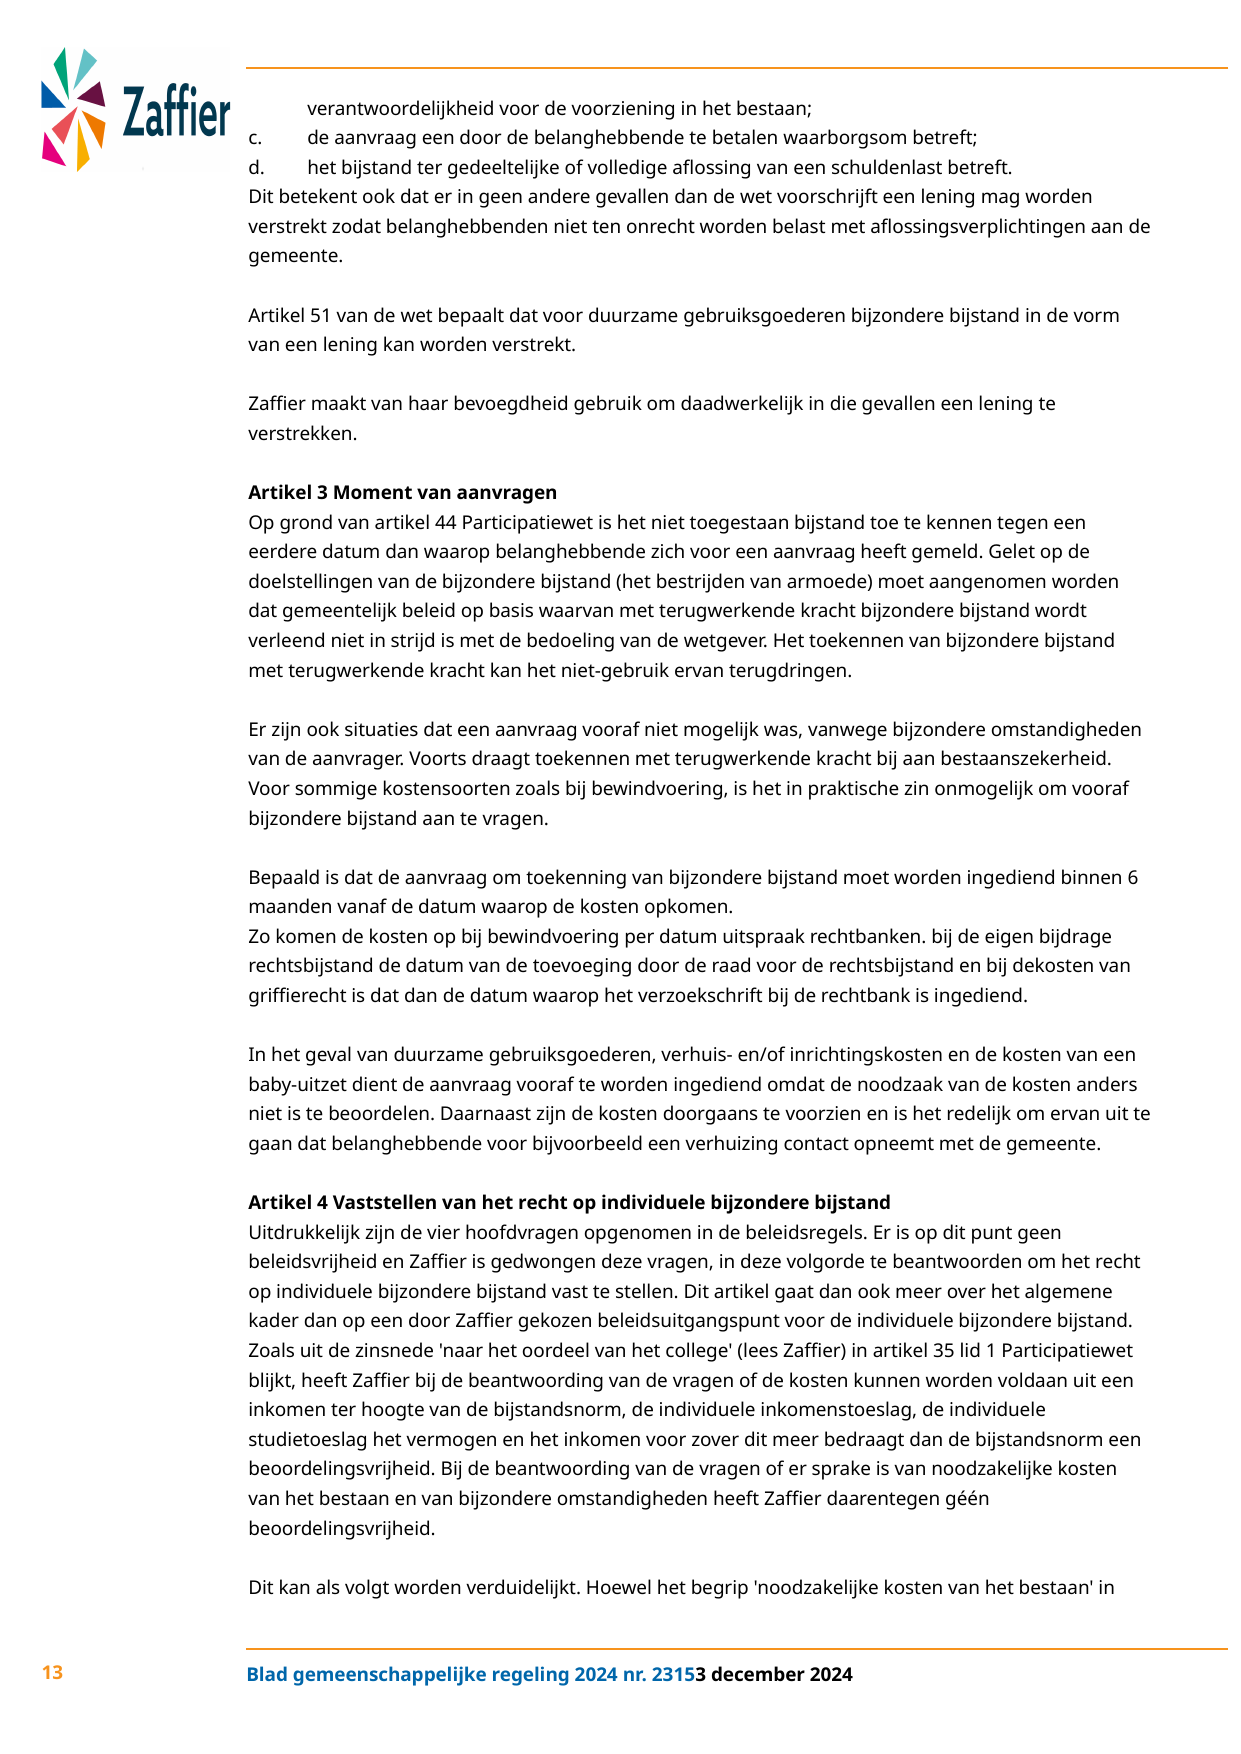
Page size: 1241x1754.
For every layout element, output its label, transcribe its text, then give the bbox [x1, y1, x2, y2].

text Artikel 51 van de wet bepaalt dat voor duurzame gebruiksgoederen bijzondere bijstand in de vorm van een lening kan worden verstrekt. [248, 302, 1152, 357]
text Bepaald is dat de aanvraag om toekenning van bijzondere bijstand moet worden ingediend binnen 6 maanden vanaf de datum waarop de kosten opkomen. [248, 864, 1152, 919]
picture [41, 47, 231, 172]
text Dit kan als volgt worden verduidelijkt. Hoewel het begrip 'noodzakelijke kosten van het bestaan' in [248, 1574, 1152, 1600]
text Op grond van artikel 44 Participatiewet is het niet toegestaan bijstand toe te kennen tegen een eerdere datum dan waarop belanghebbende zich voor een aanvraag heeft gemeld. Gelet op de doelstellingen van de bijzondere bijstand (het bestrijden van armoede) moet aangenomen worden dat gemeentelijk beleid op basis waarvan met terugwerkende kracht bijzondere bijstand wordt verleend niet in strijd is met de bedoeling van de wetgever. Het toekennen van bijzondere bijstand met terugwerkende kracht kan het niet-gebruik ervan terugdringen. [248, 509, 1152, 683]
text Dit betekent ook dat er in geen andere gevallen dan de wet voorschrijft een lening mag worden verstrekt zodat belanghebbenden niet ten onrecht worden belast met aflossingsverplichtingen aan de gemeente. [248, 183, 1152, 268]
text Er zijn ook situaties dat een aanvraag vooraf niet mogelijk was, vanwege bijzondere omstandigheden van de aanvrager. Voorts draagt toekennen met terugwerkende kracht bij aan bestaanszekerheid. Voor sommige kostensoorten zoals bij bewindvoering, is het in praktische zin onmogelijk om vooraf bijzondere bijstand aan te vragen. [248, 716, 1152, 831]
list verantwoordelijkheid voor de voorziening in het bestaan; [248, 95, 1152, 121]
text Artikel 4 Vaststellen van het recht op individuele bijzondere bijstand [248, 1189, 1152, 1215]
text Artikel 3 Moment van aanvragen [248, 479, 1152, 505]
list de aanvraag een door de belanghebbende te betalen waarborgsom betreft; [248, 124, 1152, 150]
text Zoals uit de zinsnede 'naar het oordeel van het college' (lees Zaffier) in artikel 35 lid 1 Participatiewet blijkt, heeft Zaffier bij de beantwoording van de vragen of de kosten kunnen worden voldaan uit een inkomen ter hoogte van de bijstandsnorm, de individuele inkomenstoeslag, de individuele studietoeslag het vermogen en het inkomen voor zover dit meer bedraagt dan de bijstandsnorm een beoordelingsvrijheid. Bij de beantwoording van de vragen of er sprake is van noodzakelijke kosten van het bestaan en van bijzondere omstandigheden heeft Zaffier daarentegen géén beoordelingsvrijheid. [248, 1337, 1152, 1541]
text Zaffier maakt van haar bevoegdheid gebruik om daadwerkelijk in die gevallen een lening te verstrekken. [248, 391, 1152, 446]
text Uitdrukkelijk zijn de vier hoofdvragen opgenomen in de beleidsregels. Er is op dit punt geen beleidsvrijheid en Zaffier is gedwongen deze vragen, in deze volgorde te beantwoorden om het recht op individuele bijzondere bijstand vast te stellen. Dit artikel gaat dan ook meer over het algemene kader dan op een door Zaffier gekozen beleidsuitgangspunt voor de individuele bijzondere bijstand. [248, 1219, 1152, 1333]
text Zo komen de kosten op bij bewindvoering per datum uitspraak rechtbanken. bij de eigen bijdrage rechtsbijstand de datum van de toevoeging door de raad voor de rechtsbijstand en bij dekosten van griffierecht is dat dan de datum waarop het verzoekschrift bij de rechtbank is ingediend. [248, 923, 1152, 1008]
list het bijstand ter gedeeltelijke of volledige aflossing van een schuldenlast betreft. [248, 154, 1152, 180]
text In het geval van duurzame gebruiksgoederen, verhuis- en/of inrichtingskosten en de kosten van een baby-uitzet dient de aanvraag vooraf te worden ingediend omdat de noodzaak van de kosten anders niet is te beoordelen. Daarnaast zijn de kosten doorgaans te voorzien en is het redelijk om ervan uit te gaan dat belanghebbende voor bijvoorbeeld een verhuizing contact opneemt met de gemeente. [248, 1041, 1152, 1156]
